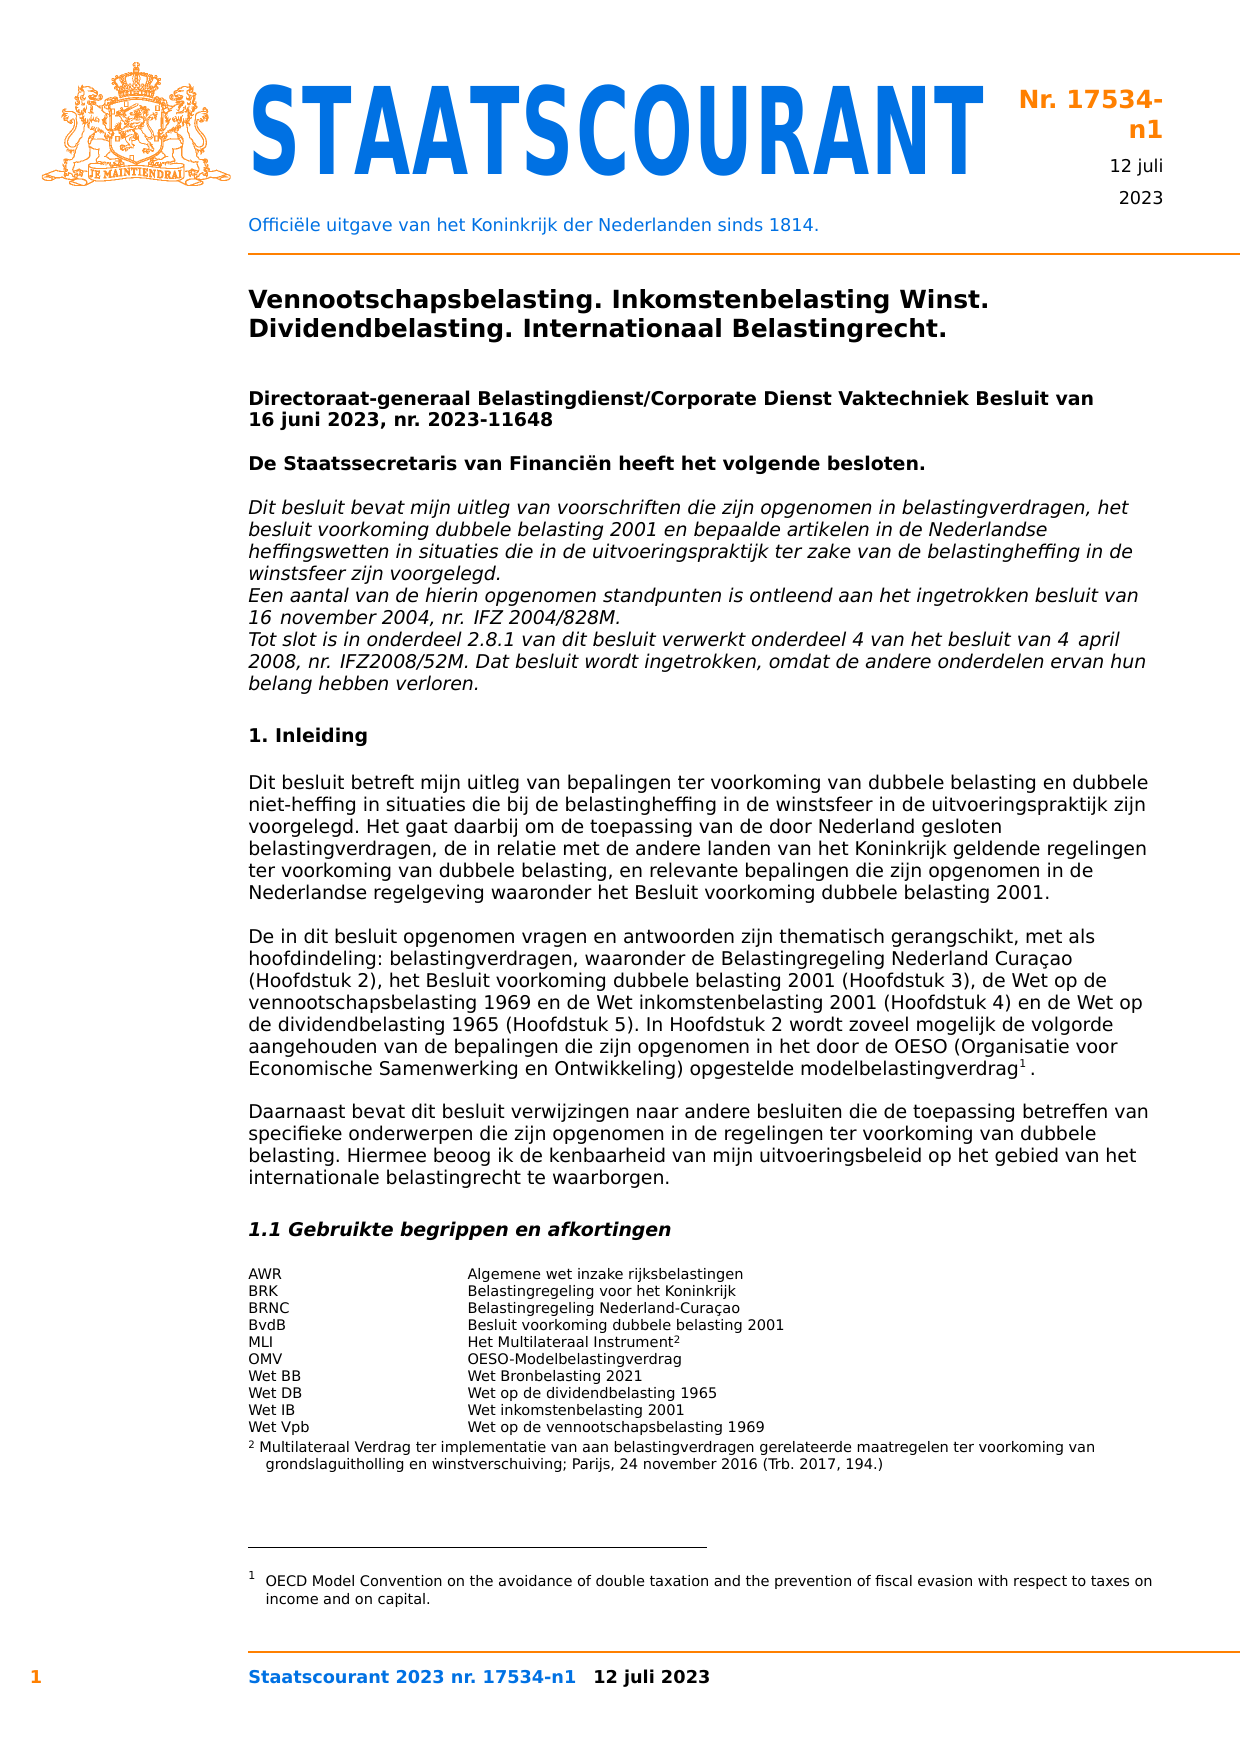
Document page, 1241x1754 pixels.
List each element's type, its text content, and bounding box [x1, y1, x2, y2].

table_cell 2023 [998, 183, 1240, 215]
text Dit besluit bevat mijn uitleg van voorschriften die zijn opgenomen in belastingverdragen, het besluit voorkoming dubbele belasting 2001 en bepaalde artikelen in de Nederlandse heffingswetten in situaties die in de uitvoeringspraktijk ter zake van de belastingheffing in de winstsfeer zijn voorgelegd. [248, 497, 1163, 585]
table_header AWR BRK BRNC BvdB MLI OMV Wet BB Wet DB Wet IB Wet Vpb [248, 1266, 461, 1436]
table_header [25, 62, 248, 253]
text Daarnaast bevat dit besluit verwijzingen naar andere besluiten die de toepassing betreffen van specifieke onderwerpen die zijn opgenomen in de regelingen ter voorkoming van dubbele belasting. Hiermee beoog ik de kenbaarheid van mijn uitvoeringsbeleid op het gebied van het internationale belastingrecht te waarborgen. [248, 1101, 1163, 1189]
text De in dit besluit opgenomen vragen en antwoorden zijn thematisch gerangschikt, met als hoofdindeling: belastingverdragen, waaronder de Belastingregeling Nederland Curaçao (Hoofdstuk 2), het Besluit voorkoming dubbele belasting 2001 (Hoofdstuk 3), de Wet op de vennootschapsbelasting 1969 en de Wet inkomstenbelasting 2001 (Hoofdstuk 4) en de Wet op de dividendbelasting 1965 (Hoofdstuk 5). In Hoofdstuk 2 wordt zoveel mogelijk de volgorde aangehouden van de bepalingen die zijn opgenomen in het door de OESO (Organisatie voor Economische Samenwerking en Ontwikkeling) opgestelde modelbelastingverdrag. [248, 926, 1163, 1079]
text Tot slot is in onderdeel 2.8.1 van dit besluit verwerkt onderdeel 4 van het besluit van 4 april 2008, nr. IFZ2008/52M. Dat besluit wordt ingetrokken, omdat de andere onderdelen ervan hun belang hebben verloren. [248, 629, 1163, 695]
subtitle 1. Inleiding [248, 725, 1163, 747]
text Een aantal van de hierin opgenomen standpunten is ontleend aan het ingetrokken besluit van 16 november 2004, nr. IFZ 2004/828M. [248, 585, 1163, 629]
text OECD Model Convention on the avoidance of double taxation and the prevention of fiscal evasion with respect to taxes on income and on capital. [248, 1569, 1163, 1608]
table_header Nr. 17534-n1 [998, 62, 1240, 150]
subtitle Vennootschapsbelasting. Inkomstenbelasting Winst. Dividendbelasting. Internationaal Belastingrecht. [248, 285, 1163, 344]
text Directoraat-generaal Belastingdienst/Corporate Dienst Vaktechniek Besluit van 16 juni 2023, nr. 2023-11648 [248, 387, 1163, 431]
picture [41, 62, 231, 186]
text De Staatssecretaris van Financiën heeft het volgende besloten. [248, 453, 1163, 475]
table_cell 2 Multilateraal Verdrag ter implementatie van aan belastingverdragen gerelateerde maatregelen ter voorkoming van grondslaguitholling en winstverschuiving; Parijs, 24 november 2016 (Trb. 2017, 194.) [248, 1436, 1163, 1473]
text Dit besluit betreft mijn uitleg van bepalingen ter voorkoming van dubbele belasting en dubbele niet-heffing in situaties die bij de belastingheffing in de winstsfeer in de uitvoeringspraktijk zijn voorgelegd. Het gaat daarbij om de toepassing van de door Nederland gesloten belastingverdragen, de in relatie met de andere landen van het Koninkrijk geldende regelingen ter voorkoming van dubbele belasting, en relevante bepalingen die zijn opgenomen in de Nederlandse regelgeving waaronder het Besluit voorkoming dubbele belasting 2001. [248, 772, 1163, 904]
table_header Algemene wet inzake rijksbelastingen Belastingregeling voor het Koninkrijk Belastingregeling Nederland-Curaçao Besluit voorkoming dubbele belasting 2001 Het Multilateraal Instrument2 OESO-Modelbelastingverdrag Wet Bronbelasting 2021 Wet op de dividendbelasting 1965 Wet inkomstenbelasting 2001 Wet op de vennootschapsbelasting 1969 [461, 1266, 1163, 1436]
table_header STAATSCOURANT [248, 62, 998, 215]
table_cell 12 juli [998, 150, 1240, 182]
subtitle 1.1 Gebruikte begrippen en afkortingen [248, 1219, 1163, 1241]
table_cell Officiële uitgave van het Koninkrijk der Nederlanden sinds 1814. [248, 215, 1240, 253]
